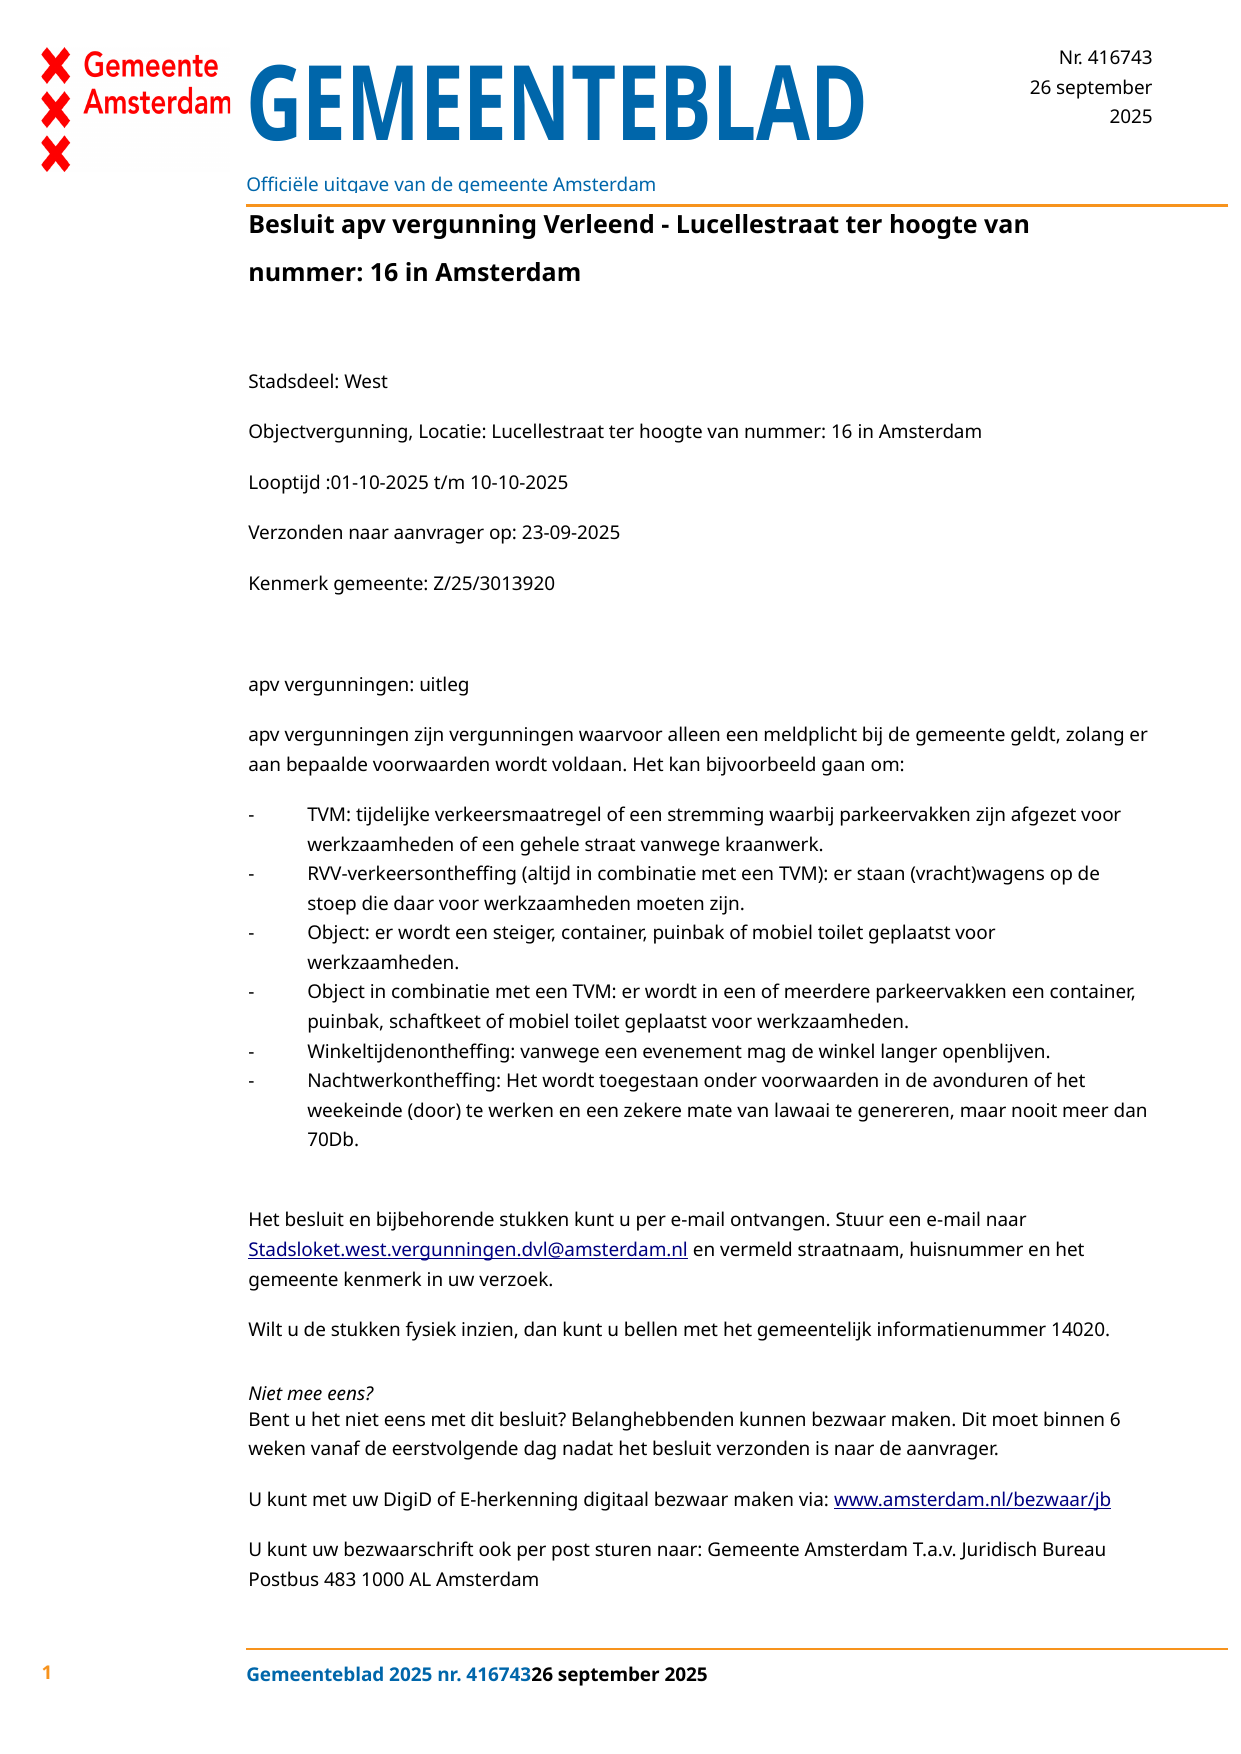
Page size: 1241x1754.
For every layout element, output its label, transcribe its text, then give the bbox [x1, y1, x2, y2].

list RVV-verkeersontheffing (altijd in combinatie met een TVM): er staan (vracht)wagens op de stoep die daar voor werkzaamheden moeten zijn. [248, 860, 1152, 916]
list TVM: tijdelijke verkeersmaatregel of een stremming waarbij parkeervakken zijn afgezet voor werkzaamheden of een gehele straat vanwege kraanwerk. [248, 801, 1152, 857]
picture [41, 47, 231, 172]
text Bent u het niet eens met dit besluit? Belanghebbenden kunnen bezwaar maken. Dit moet binnen 6 weken vanaf de eerstvolgende dag nadat het besluit verzonden is naar de aanvrager. [248, 1406, 1152, 1461]
text apv vergunningen: uitleg [248, 671, 1152, 697]
list Winkeltijdenontheffing: vanwege een evenement mag de winkel langer openblijven. [248, 1038, 1152, 1064]
text Kenmerk gemeente: Z/25/3013920 [248, 570, 1152, 596]
text U kunt met uw DigiD of E-herkenning digitaal bezwaar maken via: www.amsterdam.nl/bezwaar/jb [248, 1486, 1152, 1512]
text Het besluit en bijbehorende stukken kunt u per e-mail ontvangen. Stuur een e-mail naar Stadsloket.west.vergunningen.dvl@amsterdam.nl en vermeld straatnaam, huisnummer en het gemeente kenmerk in uw verzoek. [248, 1207, 1152, 1292]
text Verzonden naar aanvrager op: 23-09-2025 [248, 519, 1152, 545]
text Looptijd :01-10-2025 t/m 10-10-2025 [248, 469, 1152, 495]
text Stadsdeel: West [248, 368, 1152, 394]
text Wilt u de stukken fysiek inzien, dan kunt u bellen met het gemeentelijk informatienummer 14020. [248, 1316, 1152, 1342]
list Nachtwerkontheffing: Het wordt toegestaan onder voorwaarden in de avonduren of het weekeinde (door) te werken en een zekere mate van lawaai te genereren, maar nooit meer dan 70Db. [248, 1067, 1152, 1152]
text Objectvergunning, Locatie: Lucellestraat ter hoogte van nummer: 16 in Amsterdam [248, 419, 1152, 444]
text Niet mee eens? [248, 1380, 1152, 1406]
text apv vergunningen zijn vergunningen waarvoor alleen een meldplicht bij de gemeente geldt, zolang er aan bepaalde voorwaarden wordt voldaan. Het kan bijvoorbeeld gaan om: [248, 721, 1152, 777]
list Object in combinatie met een TVM: er wordt in een of meerdere parkeervakken een container, puinbak, schaftkeet of mobiel toilet geplaatst voor werkzaamheden. [248, 979, 1152, 1034]
list Object: er wordt een steiger, container, puinbak of mobiel toilet geplaatst voor werkzaamheden. [248, 919, 1152, 975]
text U kunt uw bezwaarschrift ook per post sturen naar: Gemeente Amsterdam T.a.v. Juridisch Bureau Postbus 483 1000 AL Amsterdam [248, 1536, 1152, 1592]
text Besluit apv vergunning Verleend - Lucellestraat ter hoogte van nummer: 16 in Amsterdam [248, 207, 1152, 288]
